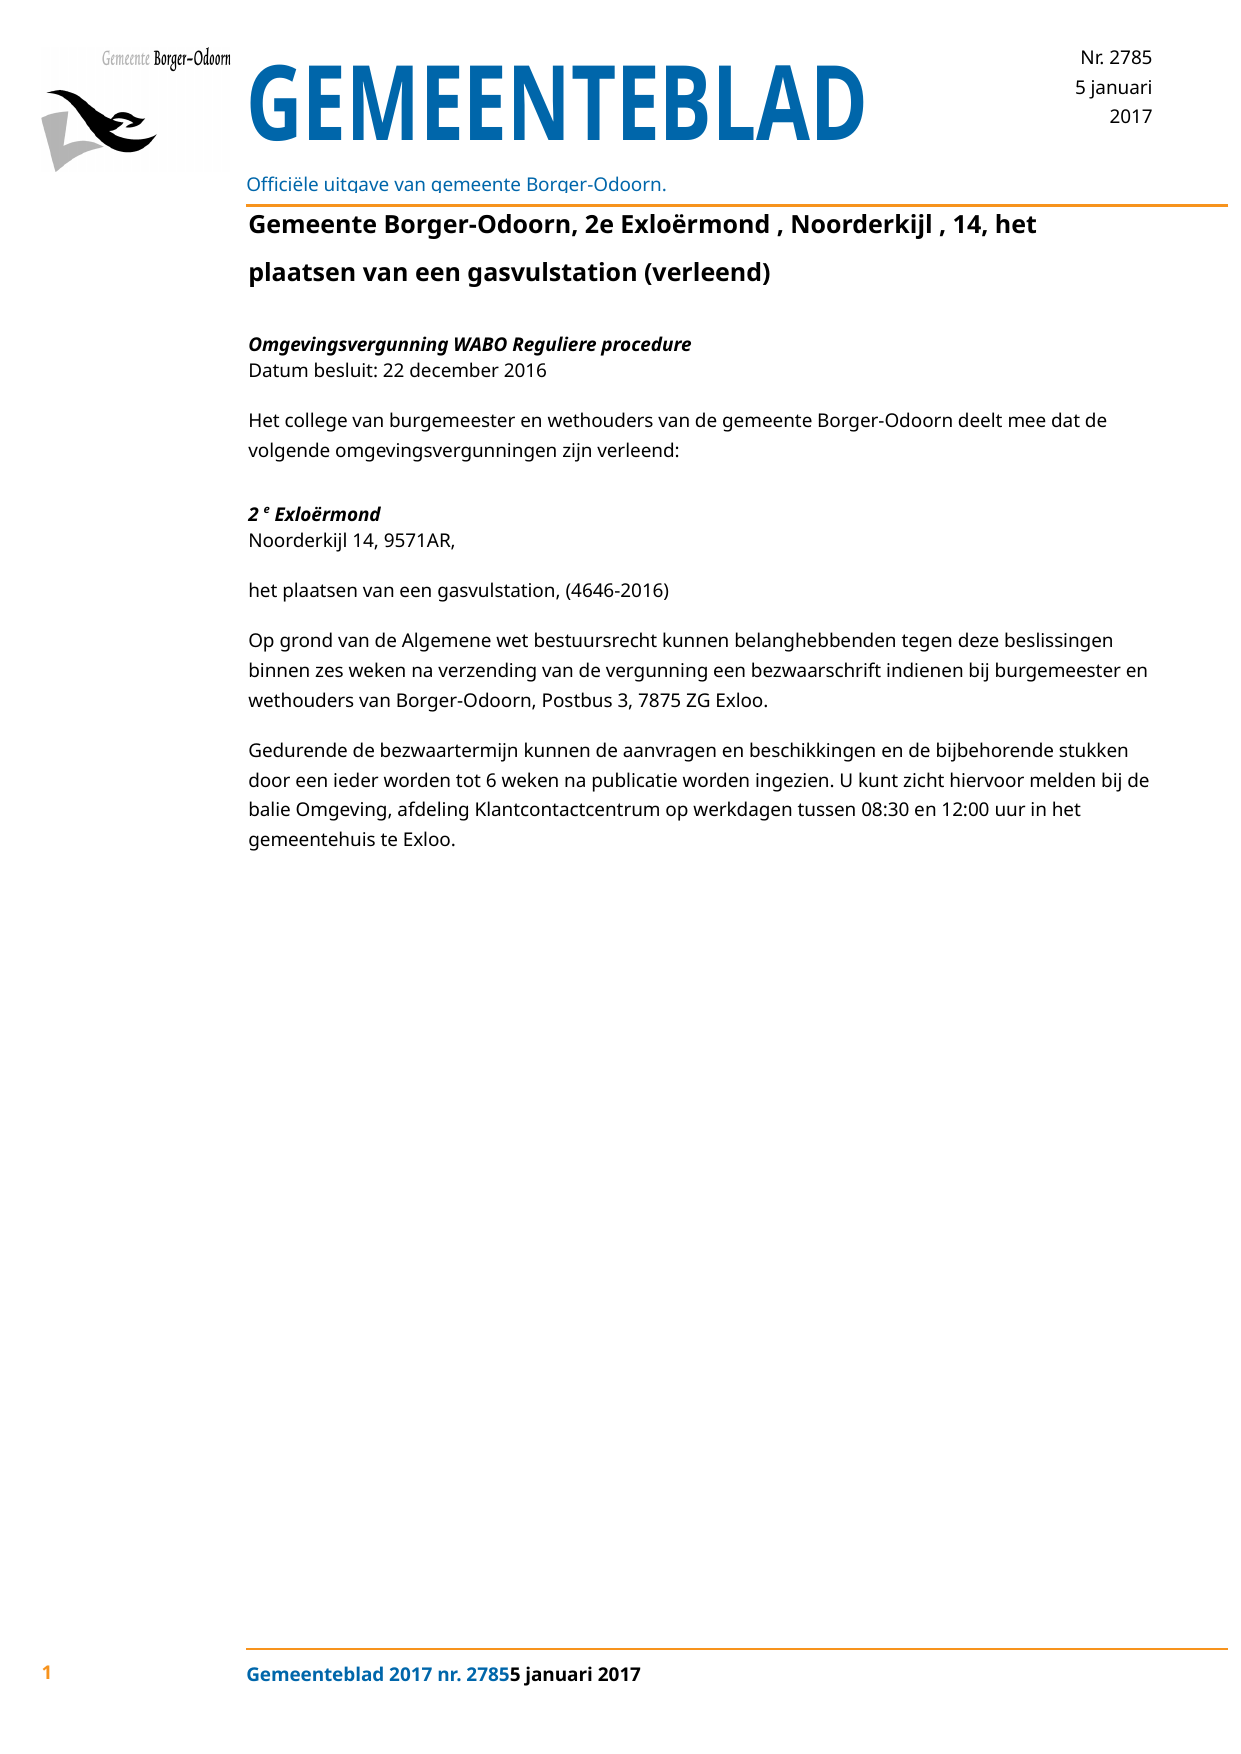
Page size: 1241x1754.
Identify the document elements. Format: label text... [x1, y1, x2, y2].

text Noorderkijl 14, 9571AR, [248, 527, 1152, 553]
text het plaatsen van een gasvulstation, (4646-2016) [248, 577, 1152, 603]
text Datum besluit: 22 december 2016 [248, 357, 1152, 383]
text Het college van burgemeester en wethouders van de gemeente Borger-Odoorn deelt mee dat de volgende omgevingsvergunningen zijn verleend: [248, 408, 1152, 463]
text Omgevingsvergunning WABO Reguliere procedure [248, 331, 1152, 357]
text Gedurende de bezwaartermijn kunnen de aanvragen en beschikkingen en de bijbehorende stukken door een ieder worden tot 6 weken na publicatie worden ingezien. U kunt zicht hiervoor melden bij de balie Omgeving, afdeling Klantcontactcentrum op werkdagen tussen 08:30 en 12:00 uur in het gemeentehuis te Exloo. [248, 737, 1152, 852]
text 2 e Exloërmond [248, 501, 1152, 527]
text Gemeente Borger-Odoorn, 2e Exloërmond , Noorderkijl , 14, het plaatsen van een gasvulstation (verleend) [248, 207, 1152, 288]
text Op grond van de Algemene wet bestuursrecht kunnen belanghebbenden tegen deze beslissingen binnen zes weken na verzending van de vergunning een bezwaarschrift indienen bij burgemeester en wethouders van Borger-Odoorn, Postbus 3, 7875 ZG Exloo. [248, 628, 1152, 713]
picture [41, 47, 231, 172]
